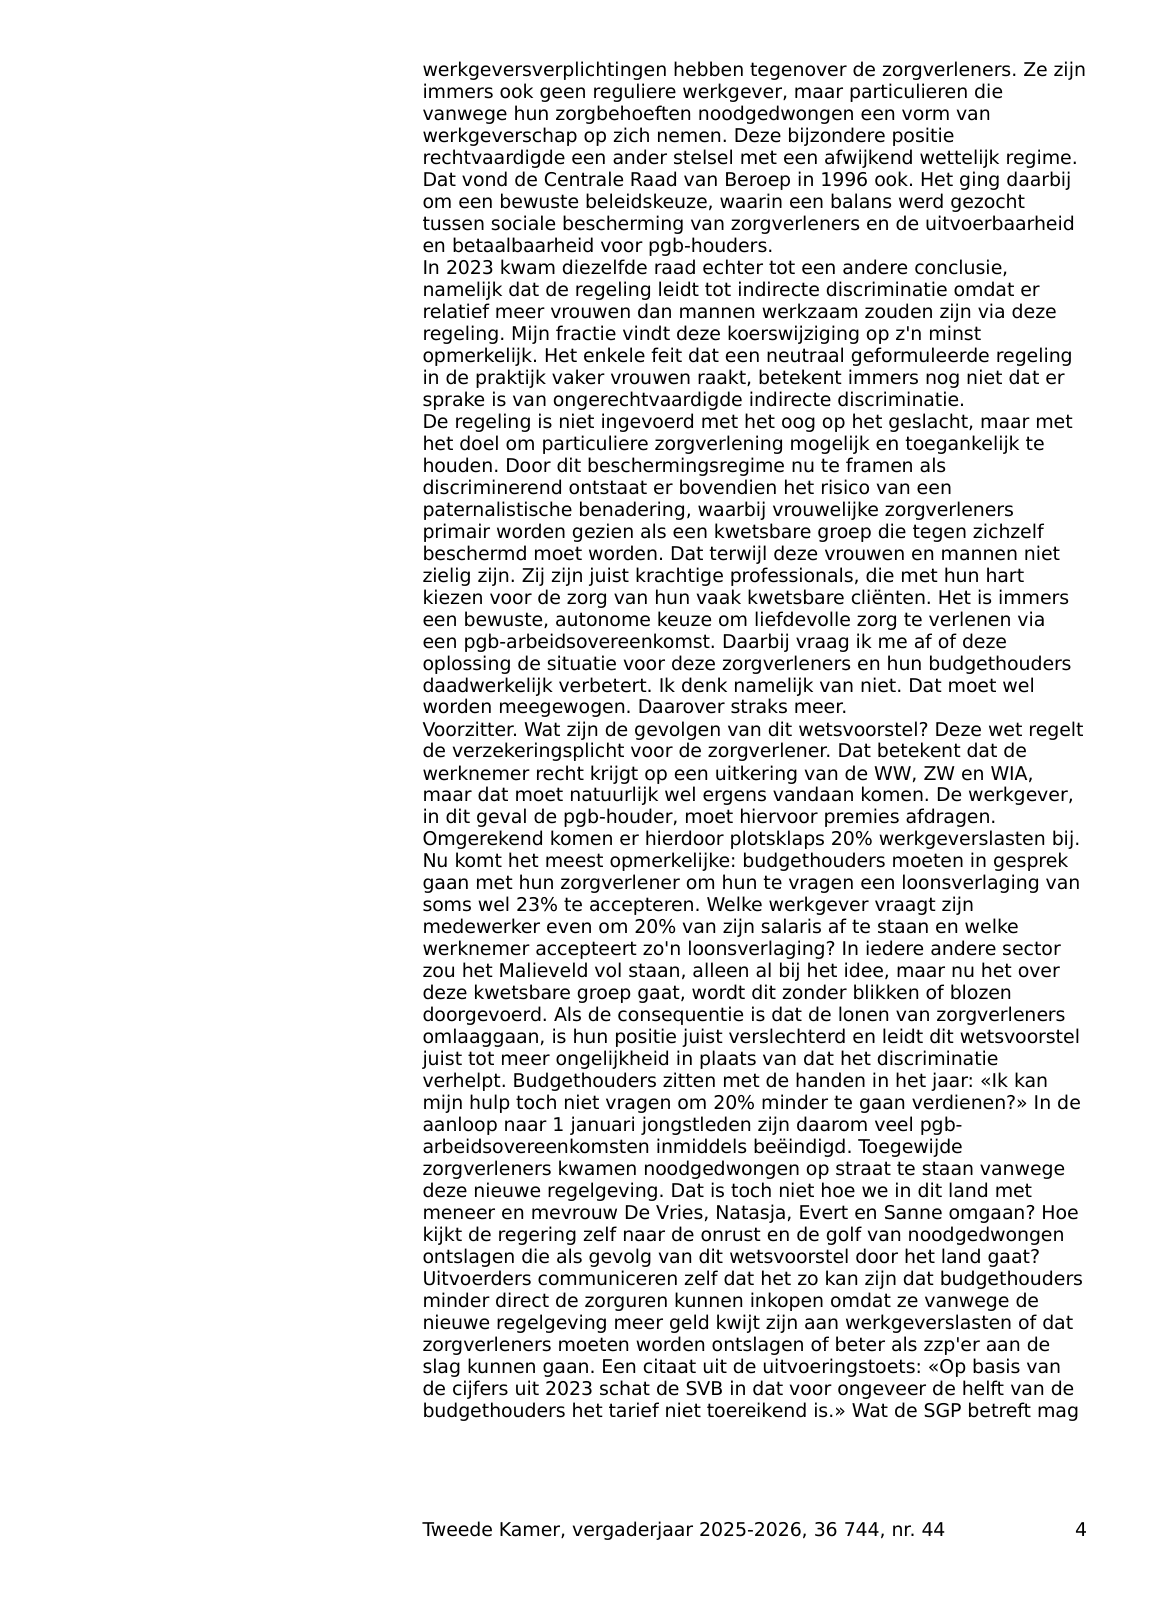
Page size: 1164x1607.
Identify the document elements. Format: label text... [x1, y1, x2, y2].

text werkgeversverplichtingen hebben tegenover de zorgverleners. Ze zijn immers ook geen reguliere werkgever, maar particulieren die vanwege hun zorgbehoeften noodgedwongen een vorm van werkgeverschap op zich nemen. Deze bijzondere positie rechtvaardigde een ander stelsel met een afwijkend wettelijk regime. Dat vond de Centrale Raad van Beroep in 1996 ook. Het ging daarbij om een bewuste beleidskeuze, waarin een balans werd gezocht tussen sociale bescherming van zorgverleners en de uitvoerbaarheid en betaalbaarheid voor pgb-houders. [422, 59, 1087, 257]
text De regeling is niet ingevoerd met het oog op het geslacht, maar met het doel om particuliere zorgverlening mogelijk en toegankelijk te houden. Door dit beschermingsregime nu te framen als discriminerend ontstaat er bovendien het risico van een paternalistische benadering, waarbij vrouwelijke zorgverleners primair worden gezien als een kwetsbare groep die tegen zichzelf beschermd moet worden. Dat terwijl deze vrouwen en mannen niet zielig zijn. Zij zijn juist krachtige professionals, die met hun hart kiezen voor de zorg van hun vaak kwetsbare cliënten. Het is immers een bewuste, autonome keuze om liefdevolle zorg te verlenen via een pgb-arbeidsovereenkomst. Daarbij vraag ik me af of deze oplossing de situatie voor deze zorgverleners en hun budgethouders daadwerkelijk verbetert. Ik denk namelijk van niet. Dat moet wel worden meegewogen. Daarover straks meer. [422, 411, 1087, 718]
text Voorzitter. Wat zijn de gevolgen van dit wetsvoorstel? Deze wet regelt de verzekeringsplicht voor de zorgverlener. Dat betekent dat de werknemer recht krijgt op een uitkering van de WW, ZW en WIA, maar dat moet natuurlijk wel ergens vandaan komen. De werkgever, in dit geval de pgb-houder, moet hiervoor premies afdragen. Omgerekend komen er hierdoor plotsklaps 20% werkgeverslasten bij. Nu komt het meest opmerkelijke: budgethouders moeten in gesprek gaan met hun zorgverlener om hun te vragen een loonsverlaging van soms wel 23% te accepteren. Welke werkgever vraagt zijn medewerker even om 20% van zijn salaris af te staan en welke werknemer accepteert zo'n loonsverlaging? In iedere andere sector zou het Malieveld vol staan, alleen al bij het idee, maar nu het over deze kwetsbare groep gaat, wordt dit zonder blikken of blozen doorgevoerd. Als de consequentie is dat de lonen van zorgverleners omlaaggaan, is hun positie juist verslechterd en leidt dit wetsvoorstel juist tot meer ongelijkheid in plaats van dat het discriminatie verhelpt. Budgethouders zitten met de handen in het jaar: «Ik kan mijn hulp toch niet vragen om 20% minder te gaan verdienen?» In de aanloop naar 1 januari jongstleden zijn daarom veel pgb-arbeidsovereenkomsten inmiddels beëindigd. Toegewijde zorgverleners kwamen noodgedwongen op straat te staan vanwege deze nieuwe regelgeving. Dat is toch niet hoe we in dit land met meneer en mevrouw De Vries, Natasja, Evert en Sanne omgaan? Hoe kijkt de regering zelf naar de onrust en de golf van noodgedwongen ontslagen die als gevolg van dit wetsvoorstel door het land gaat? [422, 718, 1087, 1268]
text Uitvoerders communiceren zelf dat het zo kan zijn dat budgethouders minder direct de zorguren kunnen inkopen omdat ze vanwege de nieuwe regelgeving meer geld kwijt zijn aan werkgeverslasten of dat zorgverleners moeten worden ontslagen of beter als zzp'er aan de slag kunnen gaan. Een citaat uit de uitvoeringstoets: «Op basis van de cijfers uit 2023 schat de SVB in dat voor ongeveer de helft van de budgethouders het tarief niet toereikend is.» Wat de SGP betreft mag [422, 1268, 1087, 1422]
text In 2023 kwam diezelfde raad echter tot een andere conclusie, namelijk dat de regeling leidt tot indirecte discriminatie omdat er relatief meer vrouwen dan mannen werkzaam zouden zijn via deze regeling. Mijn fractie vindt deze koerswijziging op z'n minst opmerkelijk. Het enkele feit dat een neutraal geformuleerde regeling in de praktijk vaker vrouwen raakt, betekent immers nog niet dat er sprake is van ongerechtvaardigde indirecte discriminatie. [422, 257, 1087, 411]
